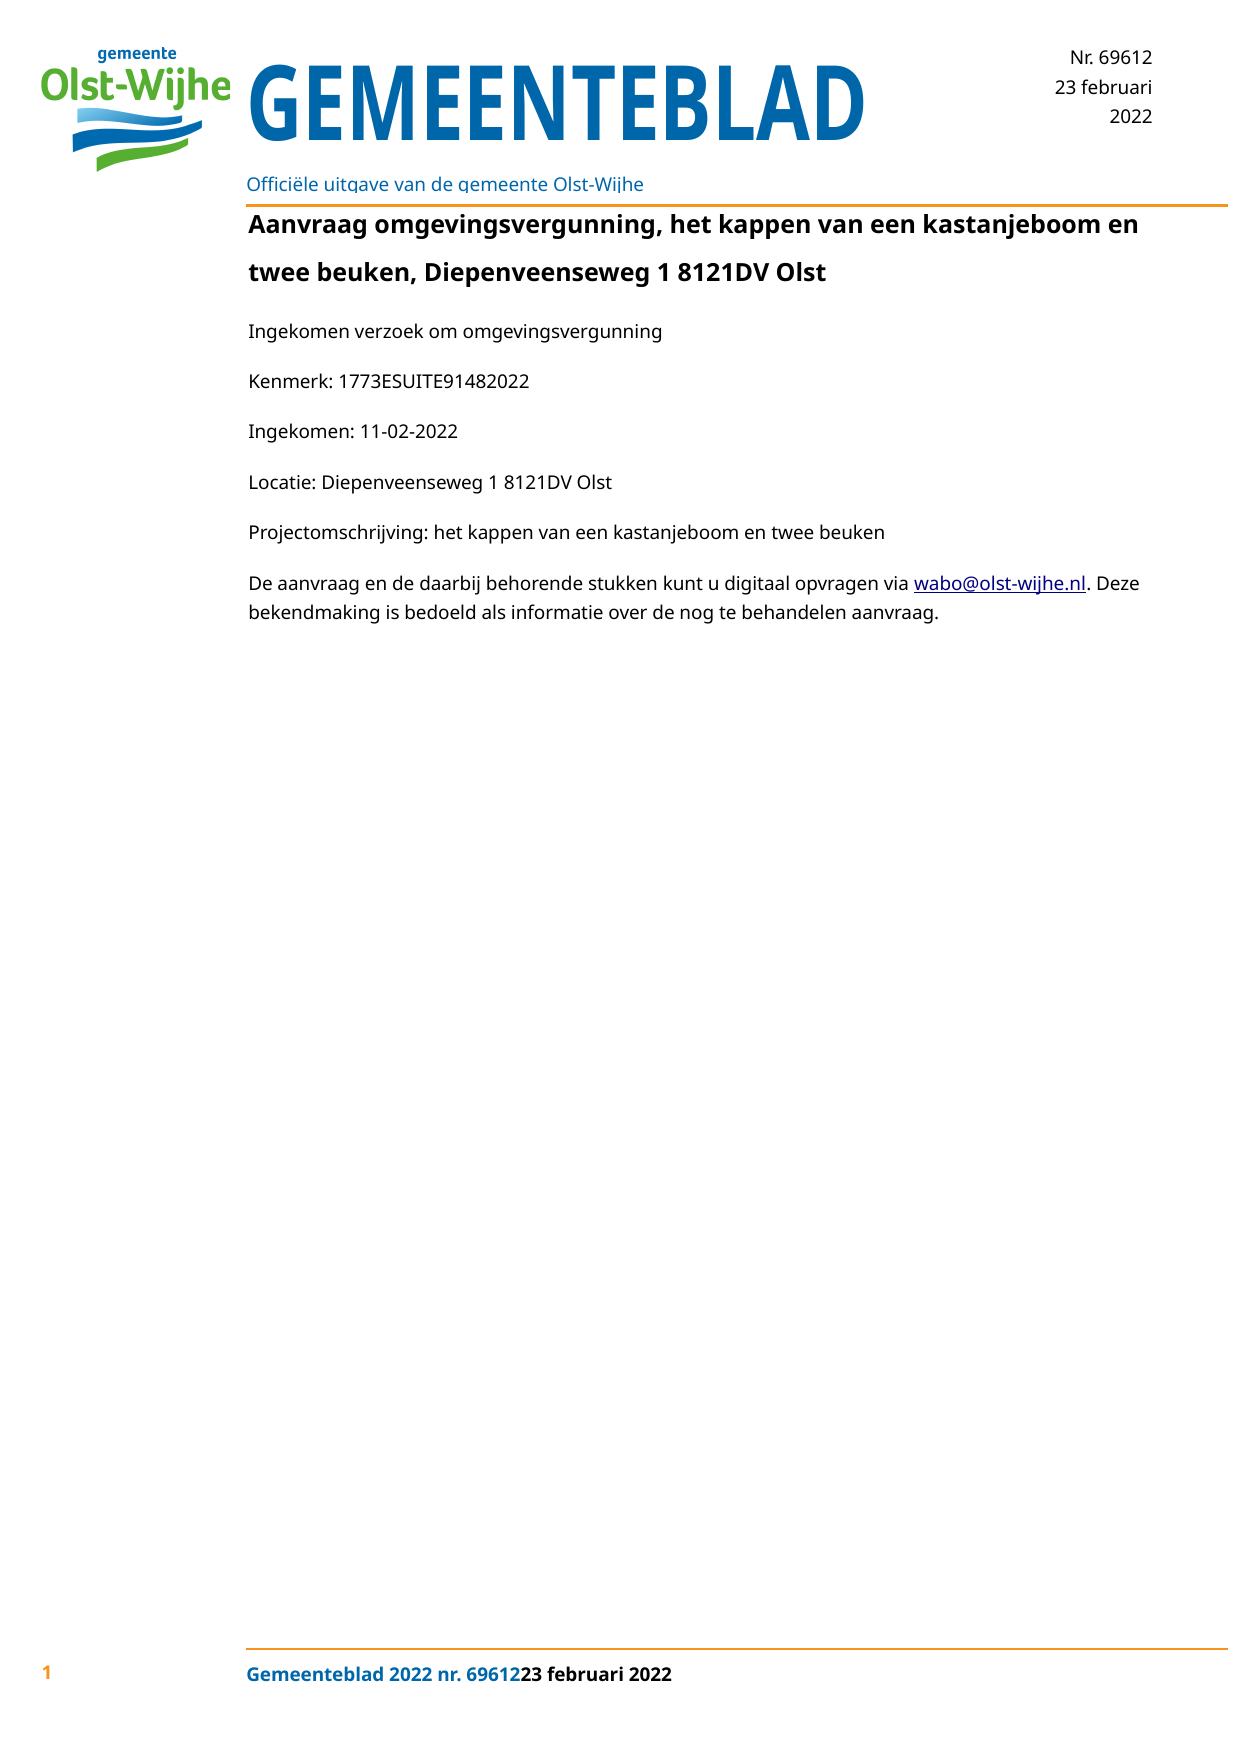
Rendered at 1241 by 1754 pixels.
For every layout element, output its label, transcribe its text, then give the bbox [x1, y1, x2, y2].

text Projectomschrijving: het kappen van een kastanjeboom en twee beuken [248, 519, 1152, 545]
text Ingekomen verzoek om omgevingsvergunning [248, 318, 1152, 344]
picture [41, 47, 231, 172]
text De aanvraag en de daarbij behorende stukken kunt u digitaal opvragen via wabo@olst-wijhe.nl. Deze bekendmaking is bedoeld als informatie over de nog te behandelen aanvraag. [248, 570, 1152, 625]
text Ingekomen: 11-02-2022 [248, 419, 1152, 444]
text Locatie: Diepenveenseweg 1 8121DV Olst [248, 469, 1152, 495]
text Aanvraag omgevingsvergunning, het kappen van een kastanjeboom en twee beuken, Diepenveenseweg 1 8121DV Olst [248, 207, 1152, 288]
text Kenmerk: 1773ESUITE91482022 [248, 368, 1152, 394]
